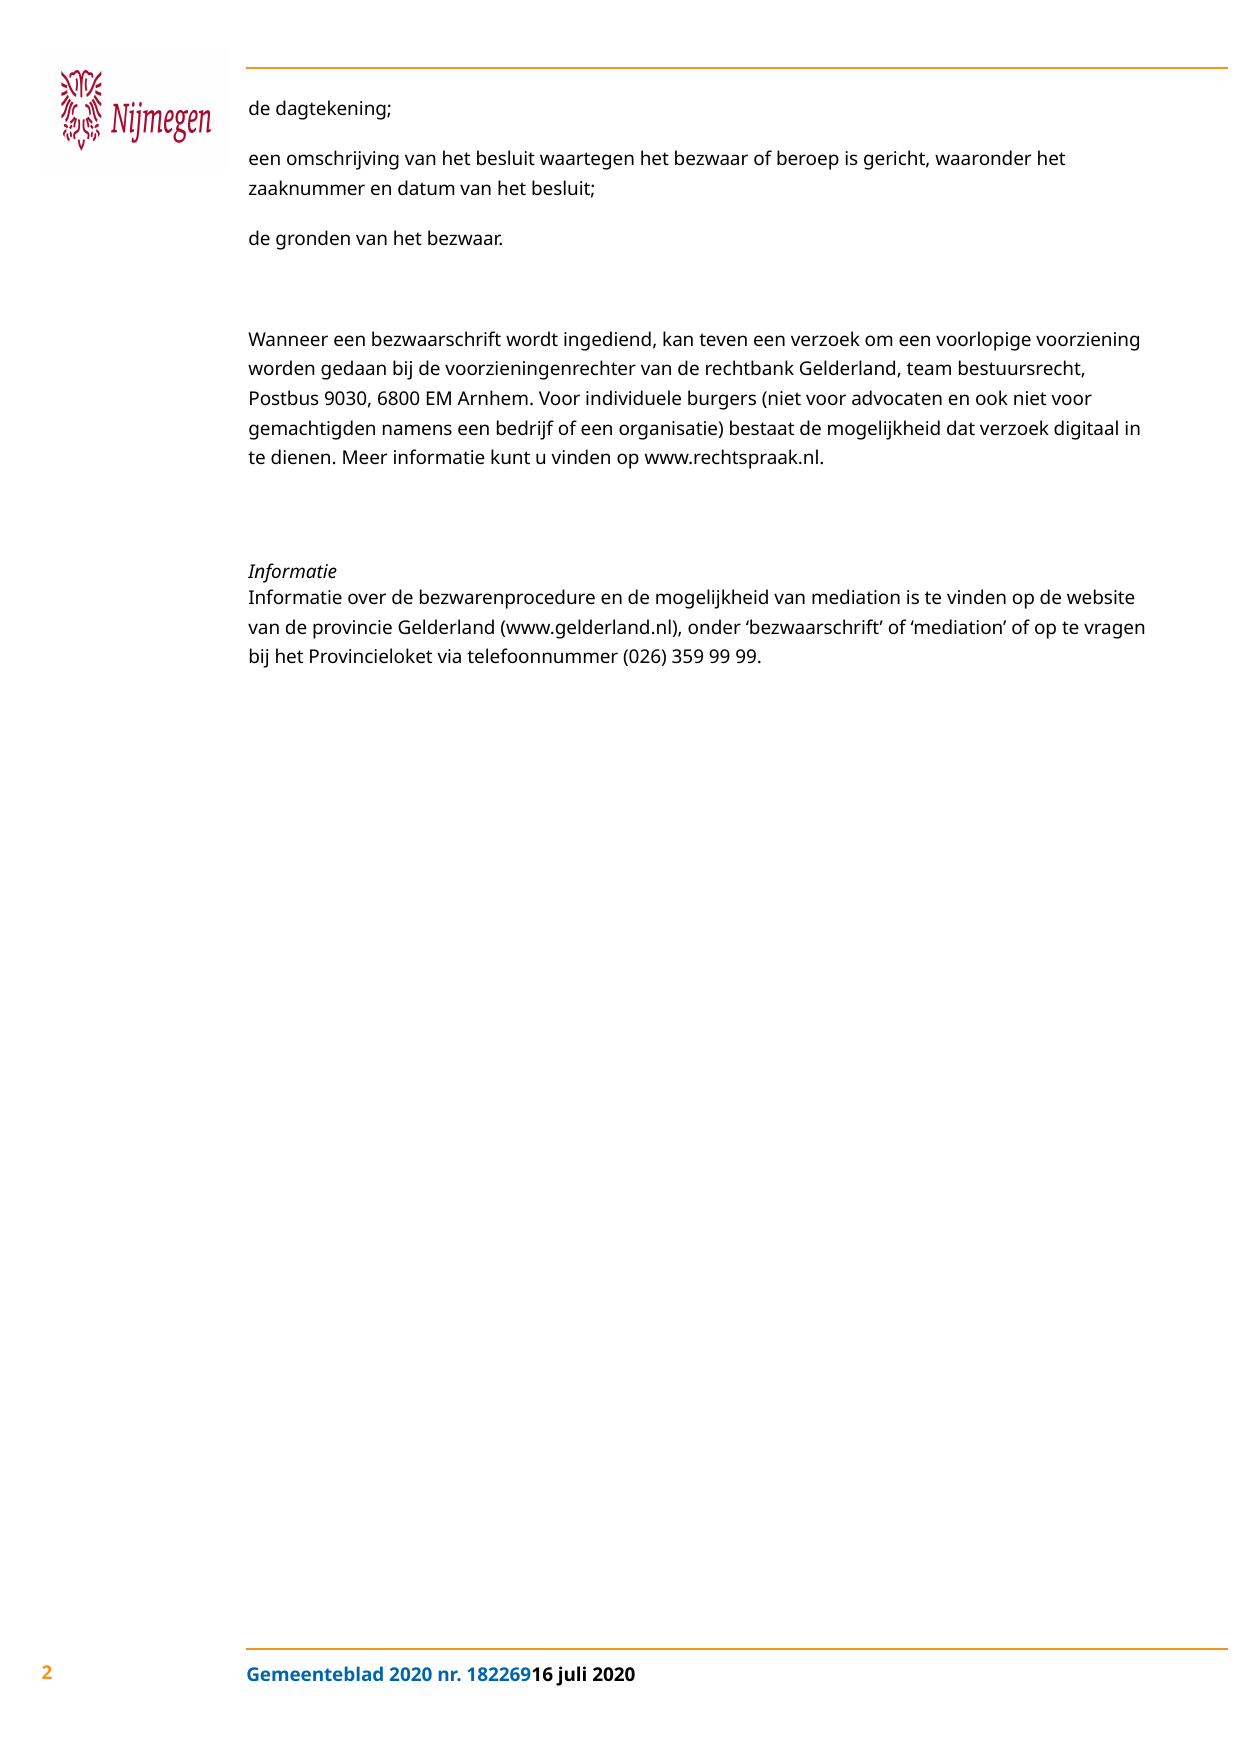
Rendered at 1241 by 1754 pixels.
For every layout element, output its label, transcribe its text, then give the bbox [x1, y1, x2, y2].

text Informatie [248, 559, 1152, 584]
text Wanneer een bezwaarschrift wordt ingediend, kan teven een verzoek om een voorlopige voorziening worden gedaan bij de voorzieningenrechter van de rechtbank Gelderland, team bestuursrecht, Postbus 9030, 6800 EM Arnhem. Voor individuele burgers (niet voor advocaten en ook niet voor gemachtigden namens een bedrijf of een organisatie) bestaat de mogelijkheid dat verzoek digitaal in te dienen. Meer informatie kunt u vinden op www.rechtspraak.nl. [248, 326, 1152, 470]
text de gronden van het bezwaar. [248, 225, 1152, 251]
picture [41, 47, 231, 172]
text de dagtekening; [248, 95, 1152, 121]
text Informatie over de bezwarenprocedure en de mogelijkheid van mediation is te vinden op de website van de provincie Gelderland (www.gelderland.nl), onder ‘bezwaarschrift’ of ‘mediation’ of op te vragen bij het Provincieloket via telefoonnummer (026) 359 99 99. [248, 584, 1152, 669]
text een omschrijving van het besluit waartegen het bezwaar of beroep is gericht, waaronder het zaaknummer en datum van het besluit; [248, 145, 1152, 201]
